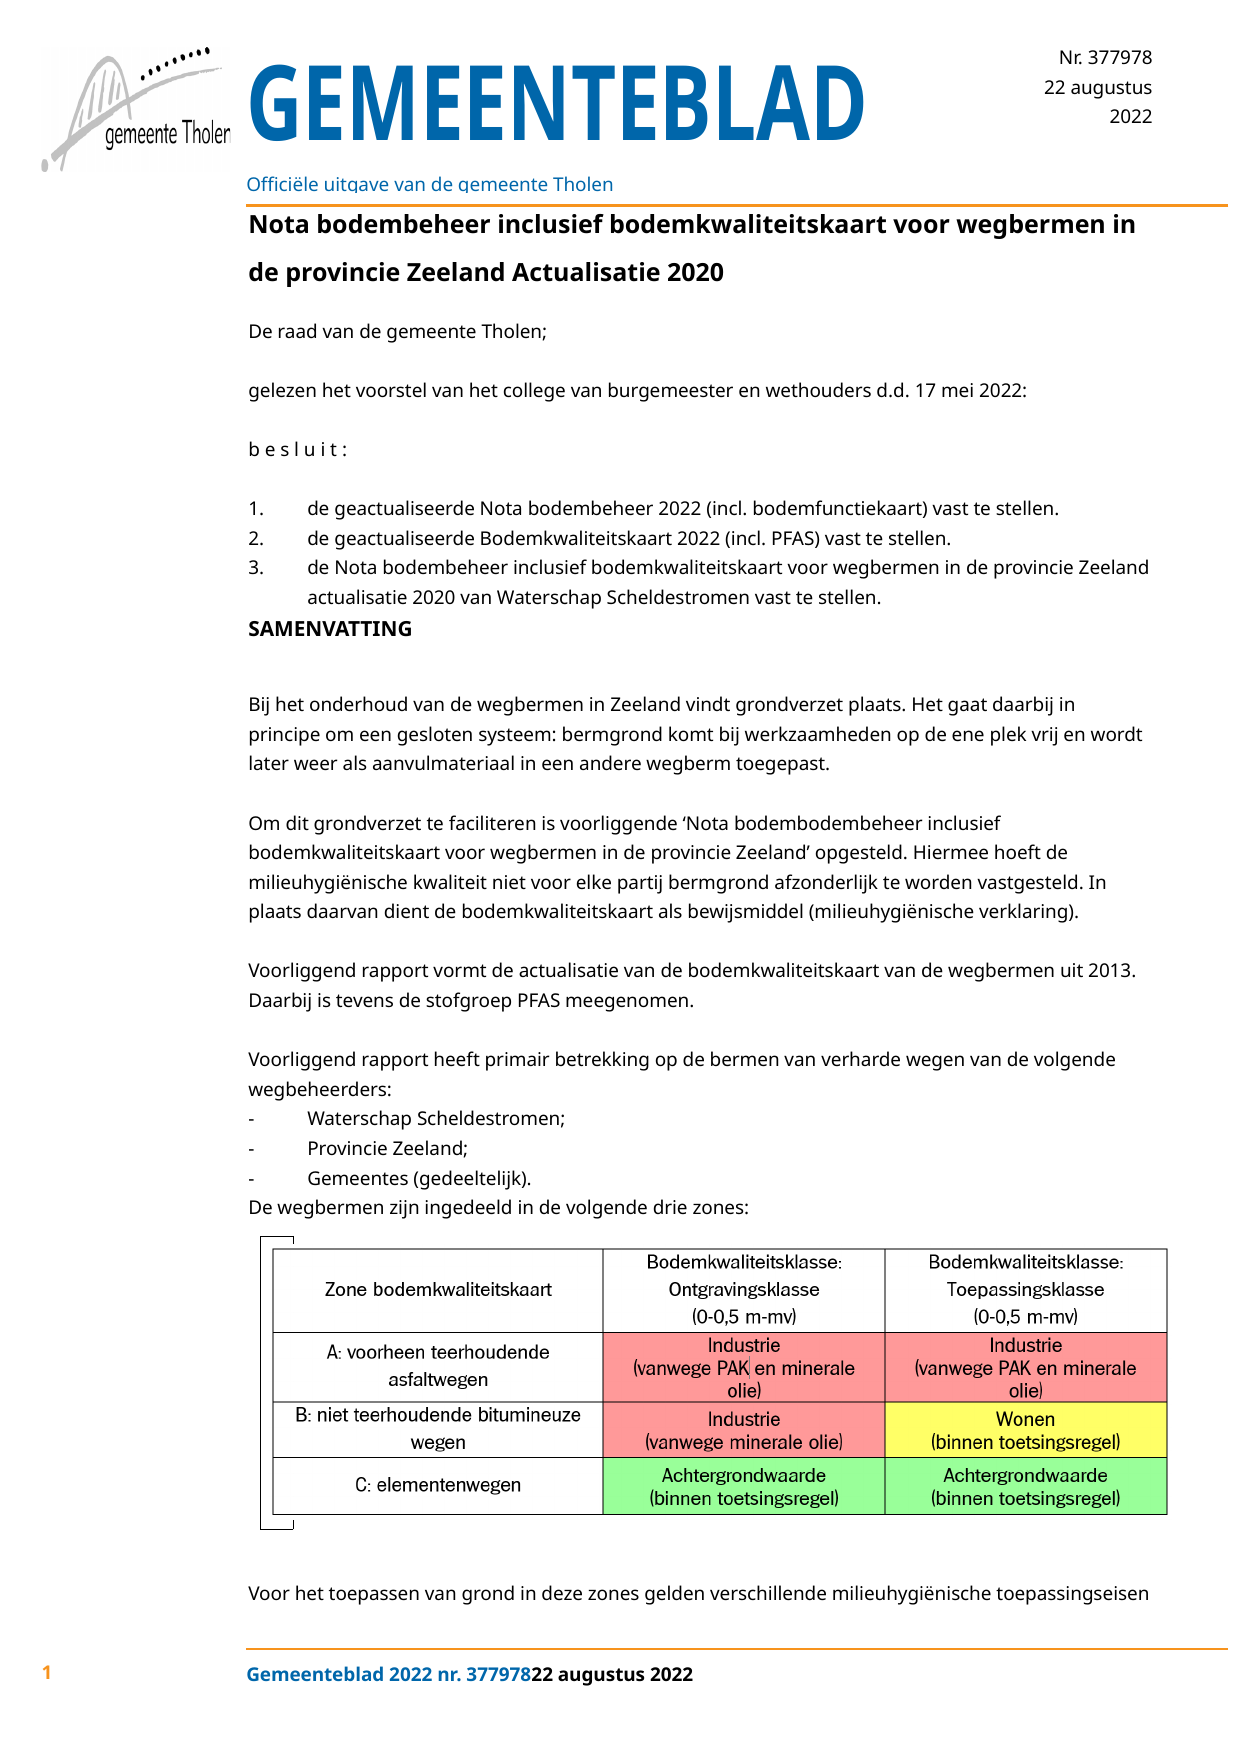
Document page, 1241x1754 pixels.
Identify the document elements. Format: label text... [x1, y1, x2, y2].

list de geactualiseerde Nota bodembeheer 2022 (incl. bodemfunctiekaart) vast te stellen. [248, 495, 1152, 521]
text Om dit grondverzet te faciliteren is voorliggende ‘Nota bodembodembeheer inclusief bodemkwaliteitskaart voor wegbermen in de provincie Zeeland’ opgesteld. Hiermee hoeft de milieuhygiënische kwaliteit niet voor elke partij bermgrond afzonderlijk te worden vastgesteld. In plaats daarvan dient de bodemkwaliteitskaart als bewijsmiddel (milieuhygiënische verklaring). [248, 810, 1152, 924]
list Waterschap Scheldestromen; [248, 1106, 1152, 1131]
text Nota bodembeheer inclusief bodemkwaliteitskaart voor wegbermen in de provincie Zeeland Actualisatie 2020 [248, 207, 1152, 288]
picture [41, 47, 231, 172]
text De raad van de gemeente Tholen; [248, 318, 1152, 344]
list de geactualiseerde Bodemkwaliteitskaart 2022 (incl. PFAS) vast te stellen. [248, 525, 1152, 551]
list de Nota bodembeheer inclusief bodemkwaliteitskaart voor wegbermen in de provincie Zeeland actualisatie 2020 van Waterschap Scheldestromen vast te stellen. [248, 554, 1152, 610]
picture [268, 1244, 1173, 1520]
text Bij het onderhoud van de wegbermen in Zeeland vindt grondverzet plaats. Het gaat daarbij in principe om een gesloten systeem: bermgrond komt bij werkzaamheden op de ene plek vrij en wordt later weer als aanvulmateriaal in een andere wegberm toegepast. [248, 691, 1152, 776]
text SAMENVATTING [248, 614, 1152, 642]
text Voorliggend rapport heeft primair betrekking op de bermen van verharde wegen van de volgende wegbeheerders: [248, 1046, 1152, 1102]
text b e s l u i t : [248, 436, 1152, 462]
text gelezen het voorstel van het college van burgemeester en wethouders d.d. 17 mei 2022: [248, 377, 1152, 403]
text Voor het toepassen van grond in deze zones gelden verschillende milieuhygiënische toepassingseisen [248, 1580, 1152, 1605]
text De wegbermen zijn ingedeeld in de volgende drie zones: [248, 1194, 1152, 1220]
text Voorliggend rapport vormt de actualisatie van de bodemkwaliteitskaart van de wegbermen uit 2013. Daarbij is tevens de stofgroep PFAS meegenomen. [248, 958, 1152, 1013]
list Gemeentes (gedeeltelijk). [248, 1165, 1152, 1191]
list Provincie Zeeland; [248, 1135, 1152, 1161]
